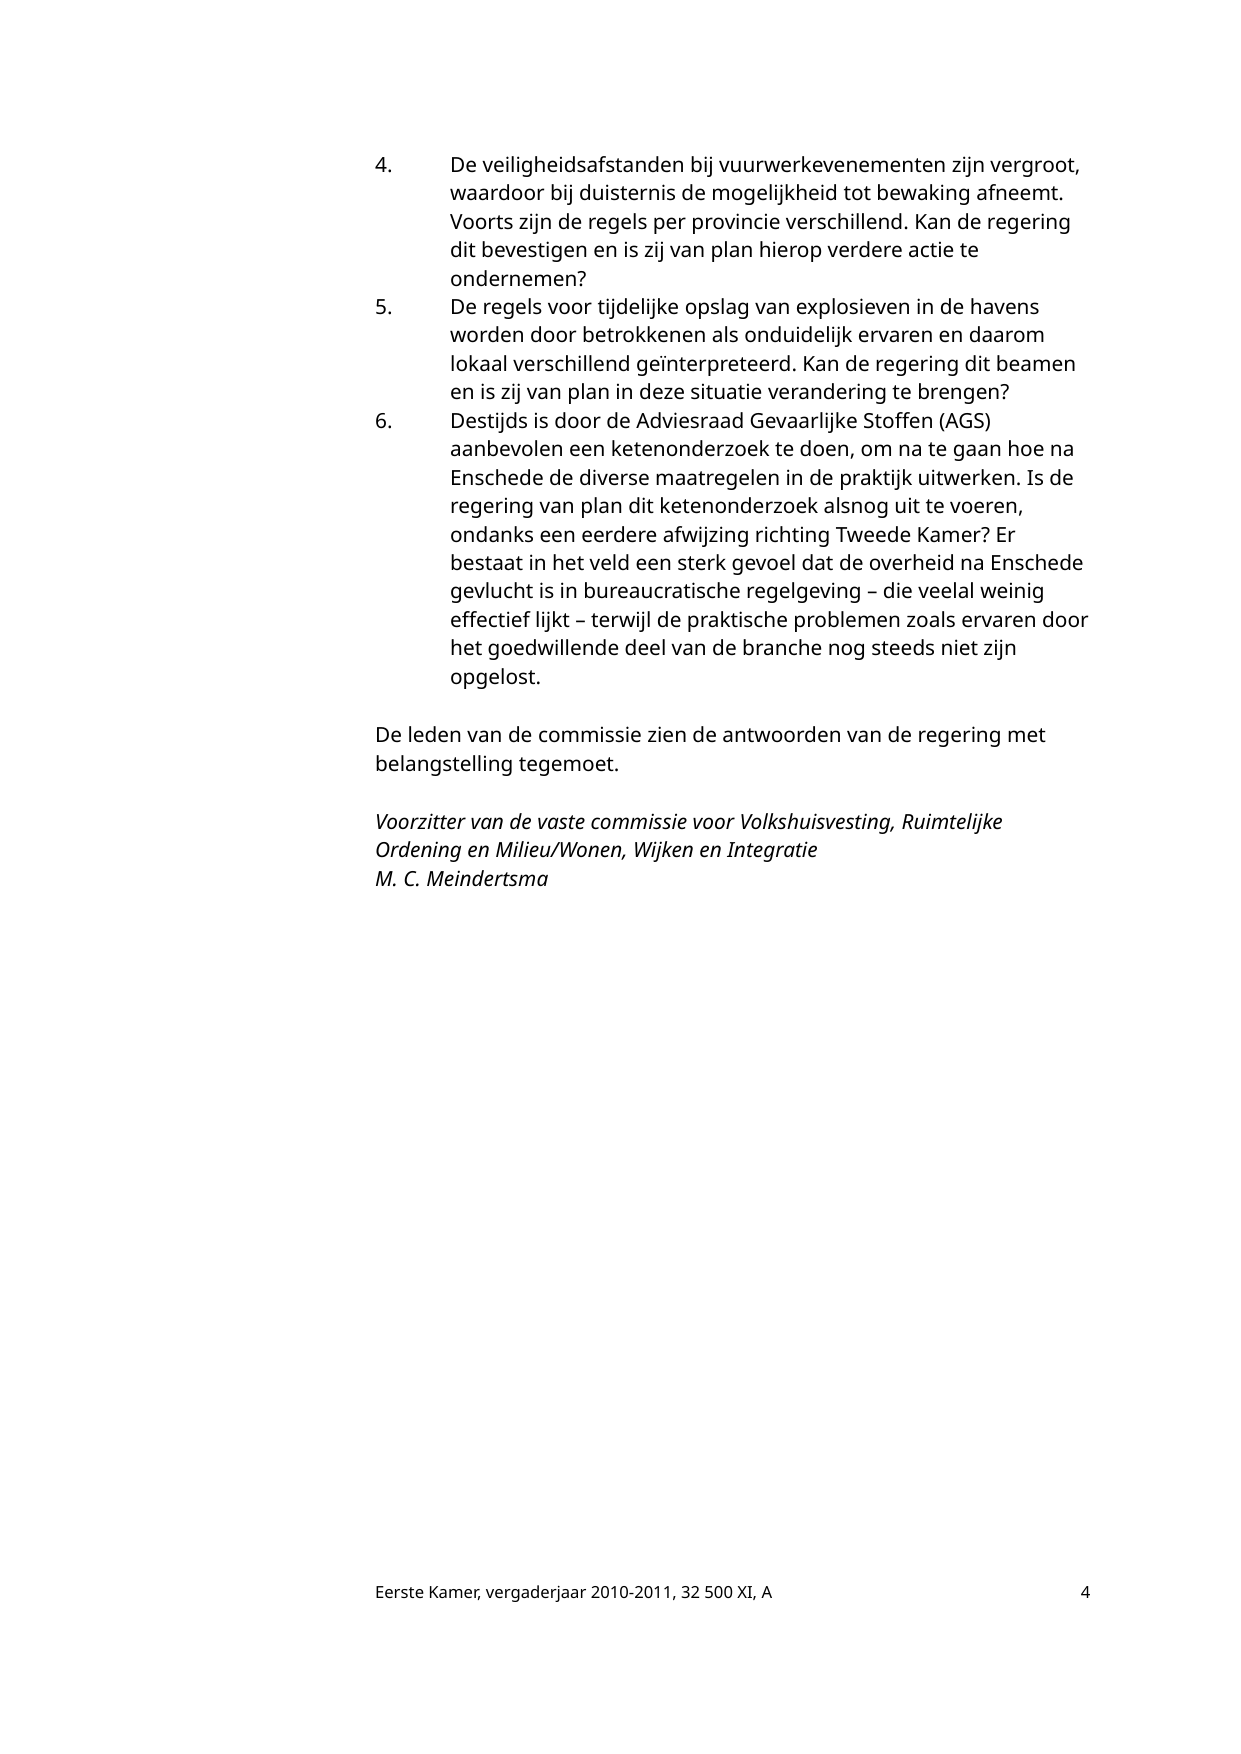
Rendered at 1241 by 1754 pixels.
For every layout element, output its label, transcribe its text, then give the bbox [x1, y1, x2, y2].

text Voorzitter van de vaste commissie voor Volkshuisvesting, Ruimtelijke Ordening en Milieu/Wonen, Wijken en Integratie [375, 807, 1090, 864]
text De leden van de commissie zien de antwoorden van de regering met belangstelling tegemoet. [375, 720, 1090, 777]
text M. C. Meindertsma [375, 864, 1090, 892]
list Destijds is door de Adviesraad Gevaarlijke Stoffen (AGS) aanbevolen een ketenonderzoek te doen, om na te gaan hoe na Enschede de diverse maatregelen in de praktijk uitwerken. Is de regering van plan dit ketenonderzoek alsnog uit te voeren, ondanks een eerdere afwijzing richting Tweede Kamer? Er bestaat in het veld een sterk gevoel dat de overheid na Enschede gevlucht is in bureaucratische regelgeving – die veelal weinig effectief lijkt – terwijl de praktische problemen zoals ervaren door het goedwillende deel van de branche nog steeds niet zijn opgelost. [375, 406, 1090, 690]
list De veiligheidsafstanden bij vuurwerkevenementen zijn vergroot, waardoor bij duisternis de mogelijkheid tot bewaking afneemt. Voorts zijn de regels per provincie verschillend. Kan de regering dit bevestigen en is zij van plan hierop verdere actie te ondernemen? [375, 150, 1090, 292]
list De regels voor tijdelijke opslag van explosieven in de havens worden door betrokkenen als onduidelijk ervaren en daarom lokaal verschillend geïnterpreteerd. Kan de regering dit beamen en is zij van plan in deze situatie verandering te brengen? [375, 292, 1090, 406]
